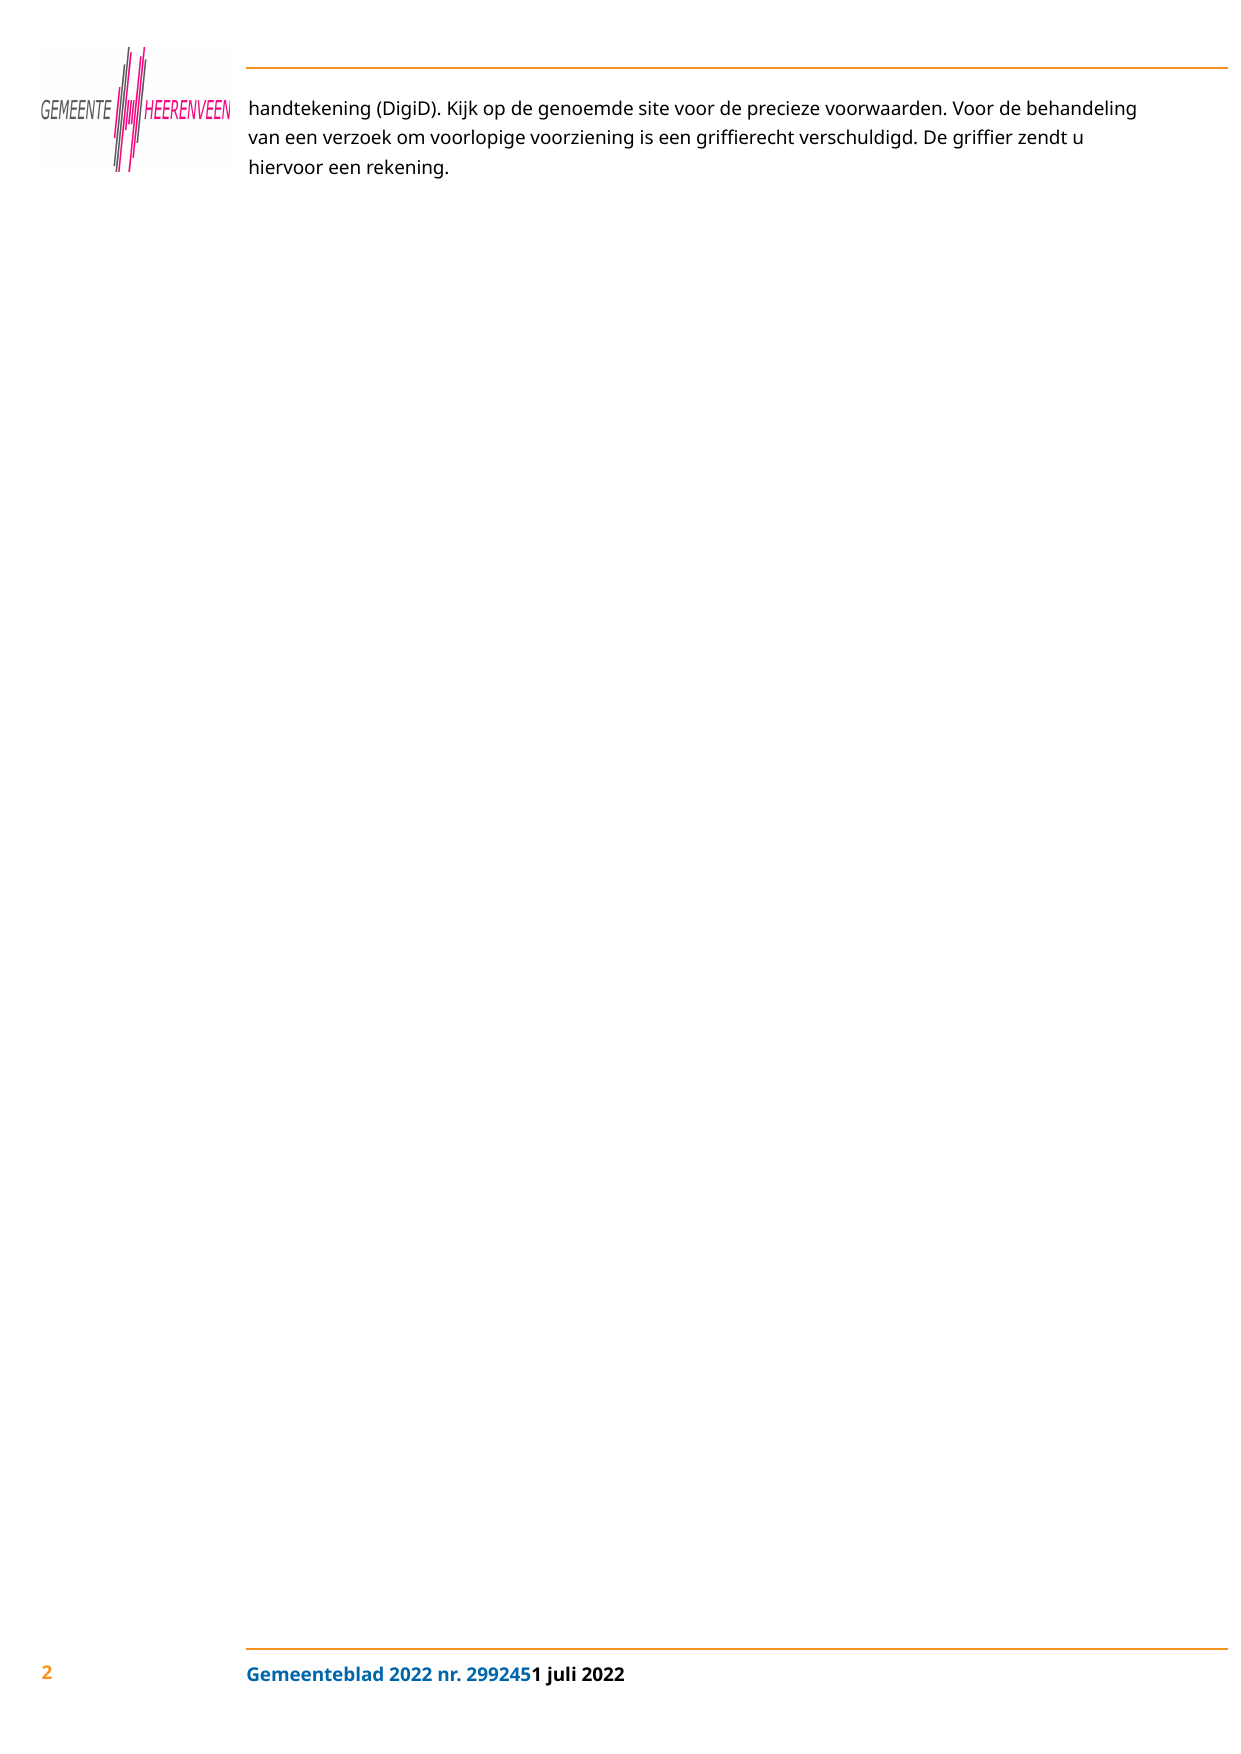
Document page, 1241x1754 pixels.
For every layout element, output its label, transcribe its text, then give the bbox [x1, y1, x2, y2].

text handtekening (DigiD). Kijk op de genoemde site voor de precieze voorwaarden. Voor de behandeling van een verzoek om voorlopige voorziening is een griffierecht verschuldigd. De griffier zendt u hiervoor een rekening. [248, 95, 1152, 180]
picture [41, 47, 231, 172]
